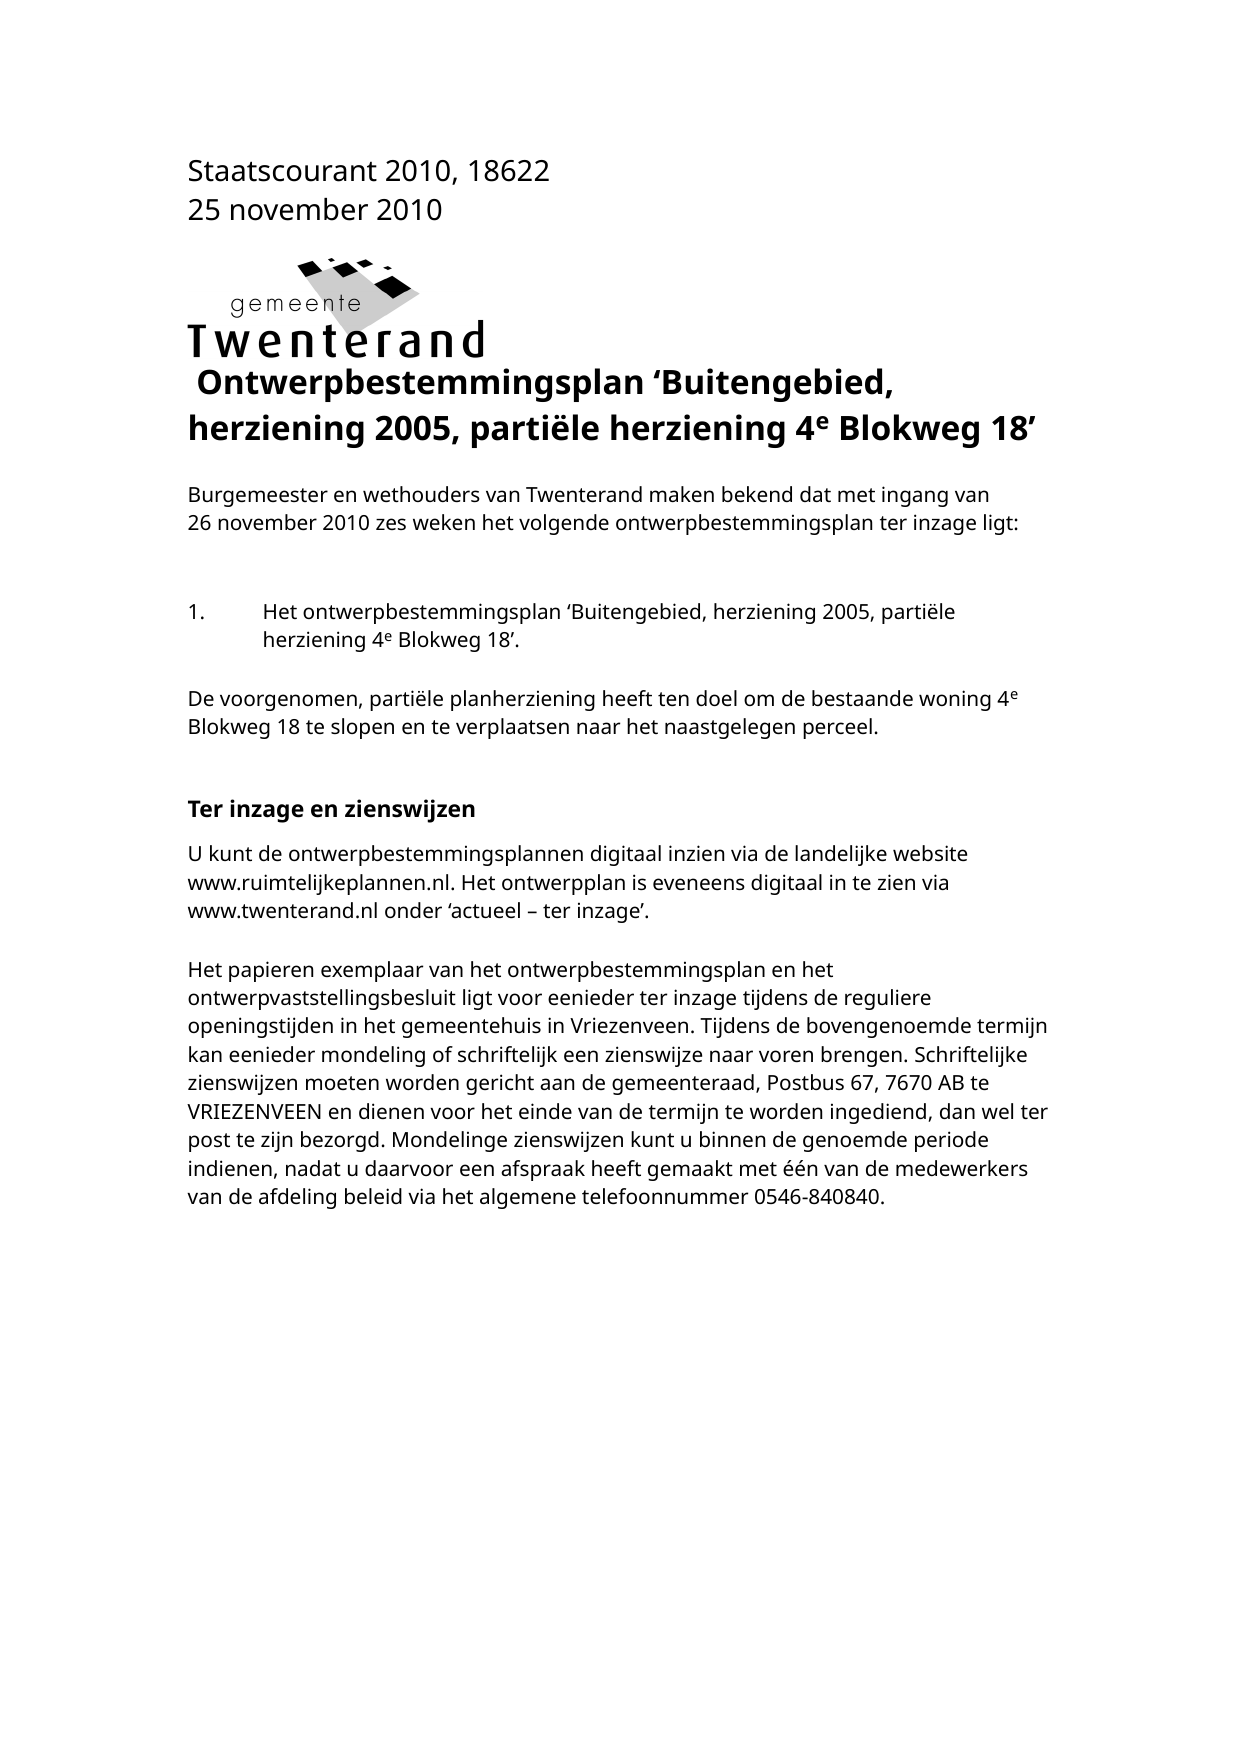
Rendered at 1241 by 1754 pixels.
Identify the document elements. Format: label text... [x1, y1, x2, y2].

text 25 november 2010 [187, 190, 1053, 229]
text De voorgenomen, partiële planherziening heeft ten doel om de bestaande woning 4e Blokweg 18 te slopen en te verplaatsen naar het naastgelegen perceel. [187, 684, 1053, 741]
subtitle Ontwerpbestemmingsplan ‘Buitengebied, herziening 2005, partiële herziening 4e Blokweg 18’ [187, 271, 1053, 450]
text Burgemeester en wethouders van Twenterand maken bekend dat met ingang van 26 november 2010 zes weken het volgende ontwerpbestemmingsplan ter inzage ligt: [187, 480, 1053, 537]
subtitle Ter inzage en zienswijzen [187, 793, 1053, 824]
text Het papieren exemplaar van het ontwerpbestemmingsplan en het ontwerpvaststellingsbesluit ligt voor eenieder ter inzage tijdens de reguliere openingstijden in het gemeentehuis in Vriezenveen. Tijdens de bovengenoemde termijn kan eenieder mondeling of schriftelijk een zienswijze naar voren brengen. Schriftelijke zienswijzen moeten worden gericht aan de gemeenteraad, Postbus 67, 7670 AB te VRIEZENVEEN en dienen voor het einde van de termijn te worden ingediend, dan wel ter post te zijn bezorgd. Mondelinge zienswijzen kunt u binnen de genoemde periode indienen, nadat u daarvoor een afspraak heeft gemaakt met één van de medewerkers van de afdeling beleid via het algemene telefoonnummer 0546-840840. [187, 955, 1053, 1211]
list Het ontwerpbestemmingsplan ‘Buitengebied, herziening 2005, partiële herziening 4e Blokweg 18’. [187, 597, 1053, 654]
picture [187, 258, 484, 359]
text U kunt de ontwerpbestemmingsplannen digitaal inzien via de landelijke website www.ruimtelijkeplannen.nl. Het ontwerpplan is eveneens digitaal in te zien via www.twenterand.nl onder ‘actueel – ter inzage’. [187, 839, 1053, 925]
text Staatscourant 2010, 18622 [187, 150, 1053, 190]
